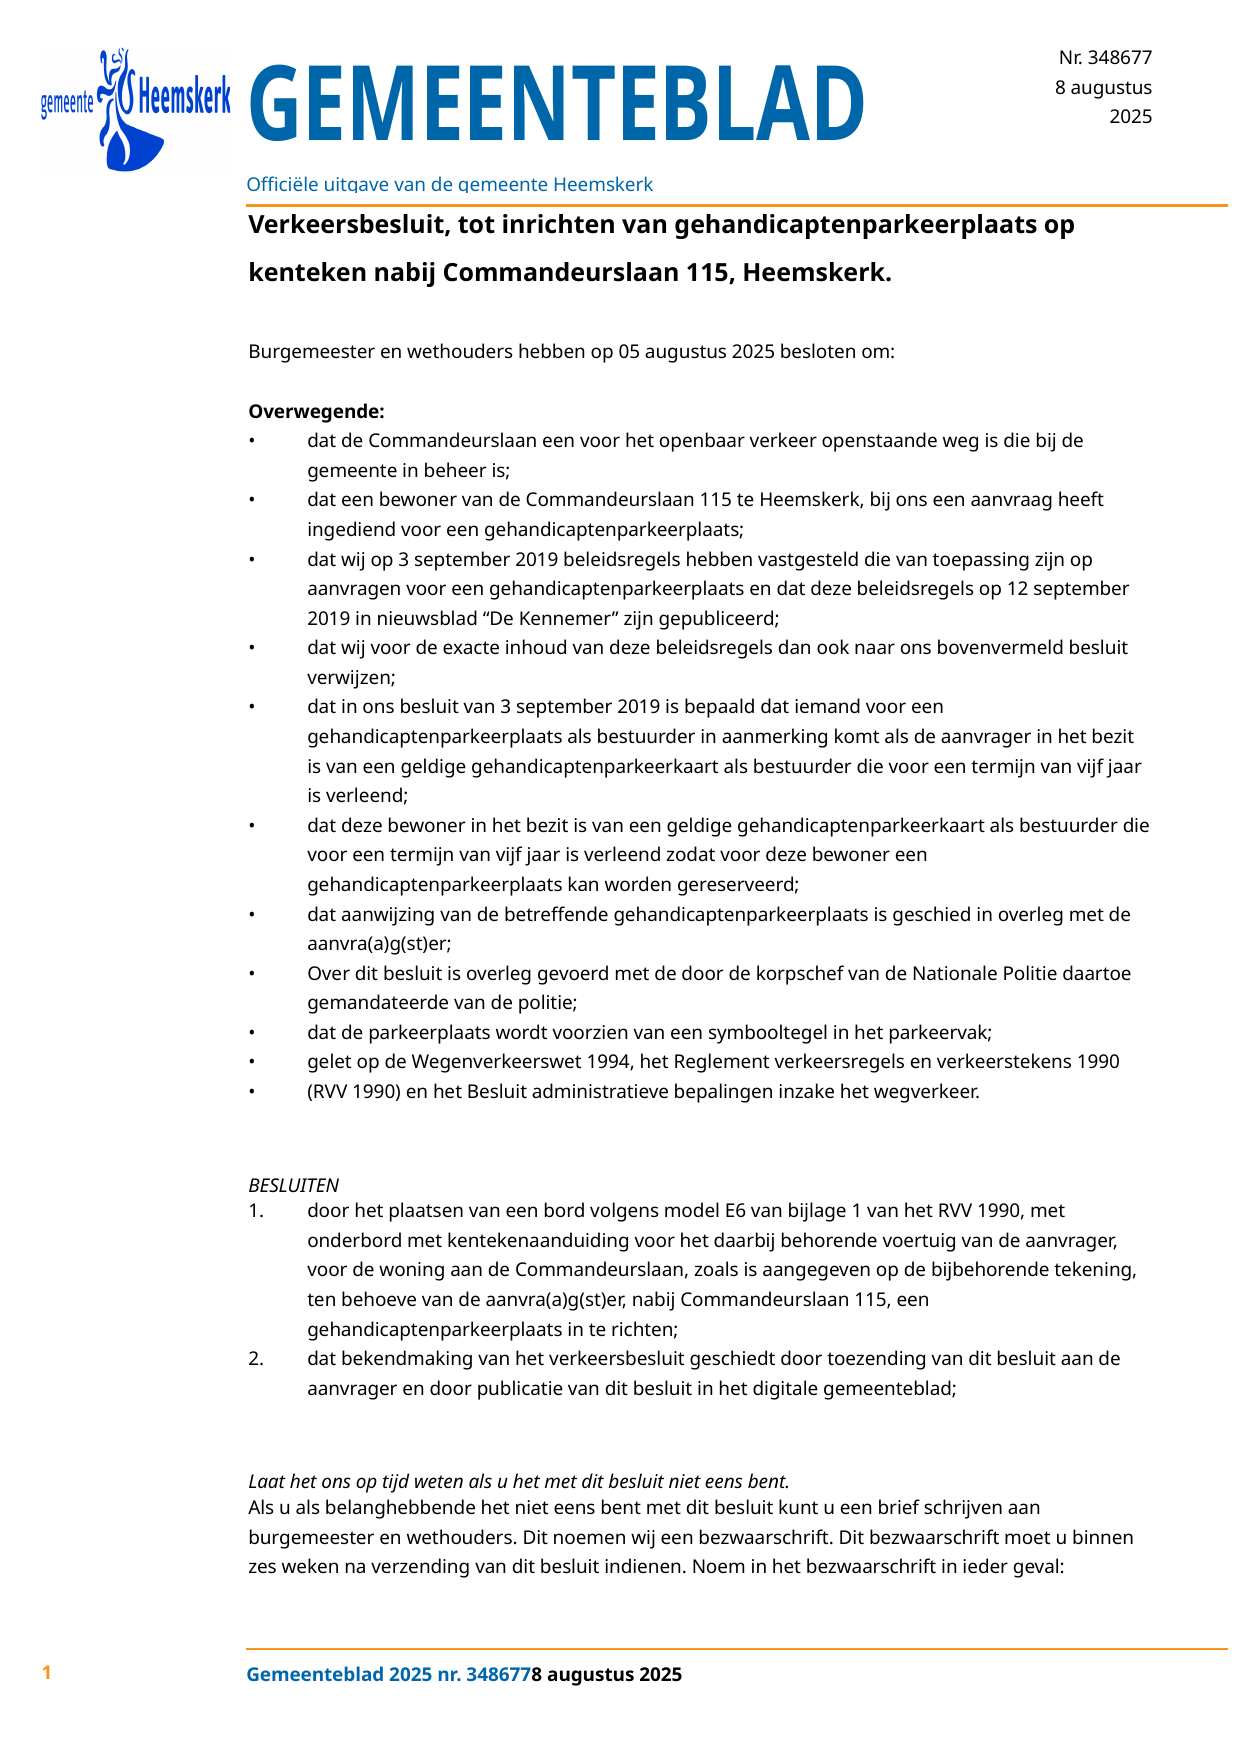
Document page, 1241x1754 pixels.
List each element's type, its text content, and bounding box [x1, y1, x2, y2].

text Laat het ons op tijd weten als u het met dit besluit niet eens bent. [248, 1468, 1152, 1494]
text Verkeersbesluit, tot inrichten van gehandicaptenparkeerplaats op kenteken nabij Commandeurslaan 115, Heemskerk. [248, 207, 1152, 288]
list dat een bewoner van de Commandeurslaan 115 te Heemskerk, bij ons een aanvraag heeft ingediend voor een gehandicaptenparkeerplaats; [248, 487, 1152, 542]
list door het plaatsen van een bord volgens model E6 van bijlage 1 van het RVV 1990, met onderbord met kentekenaanduiding voor het daarbij behorende voertuig van de aanvrager, voor de woning aan de Commandeurslaan, zoals is aangegeven op de bijbehorende tekening, ten behoeve van de aanvra(a)g(st)er, nabij Commandeurslaan 115, een gehandicaptenparkeerplaats in te richten; [248, 1197, 1152, 1342]
list dat aanwijzing van de betreffende gehandicaptenparkeerplaats is geschied in overleg met de aanvra(a)g(st)er; [248, 901, 1152, 956]
picture [41, 47, 231, 172]
list dat de parkeerplaats wordt voorzien van een symbooltegel in het parkeervak; [248, 1019, 1152, 1045]
text Overwegende: [248, 398, 1152, 423]
list dat wij voor de exacte inhoud van deze beleidsregels dan ook naar ons bovenvermeld besluit verwijzen; [248, 634, 1152, 690]
list dat de Commandeurslaan een voor het openbaar verkeer openstaande weg is die bij de gemeente in beheer is; [248, 427, 1152, 483]
list dat wij op 3 september 2019 beleidsregels hebben vastgesteld die van toepassing zijn op aanvragen voor een gehandicaptenparkeerplaats en dat deze beleidsregels op 12 september 2019 in nieuwsblad “De Kennemer” zijn gepubliceerd; [248, 546, 1152, 631]
list dat deze bewoner in het bezit is van een geldige gehandicaptenparkeerkaart als bestuurder die voor een termijn van vijf jaar is verleend zodat voor deze bewoner een gehandicaptenparkeerplaats kan worden gereserveerd; [248, 812, 1152, 897]
text Burgemeester en wethouders hebben op 05 augustus 2025 besloten om: [248, 339, 1152, 364]
text Als u als belanghebbende het niet eens bent met dit besluit kunt u een brief schrijven aan burgemeester en wethouders. Dit noemen wij een bezwaarschrift. Dit bezwaarschrift moet u binnen zes weken na verzending van dit besluit indienen. Noem in het bezwaarschrift in ieder geval: [248, 1494, 1152, 1579]
list dat in ons besluit van 3 september 2019 is bepaald dat iemand voor een gehandicaptenparkeerplaats als bestuurder in aanmerking komt als de aanvrager in het bezit is van een geldige gehandicaptenparkeerkaart als bestuurder die voor een termijn van vijf jaar is verleend; [248, 694, 1152, 808]
list gelet op de Wegenverkeerswet 1994, het Reglement verkeersregels en verkeerstekens 1990 [248, 1049, 1152, 1074]
list (RVV 1990) en het Besluit administratieve bepalingen inzake het wegverkeer. [248, 1078, 1152, 1104]
list Over dit besluit is overleg gevoerd met de door de korpschef van de Nationale Politie daartoe gemandateerde van de politie; [248, 960, 1152, 1015]
text BESLUITEN [248, 1172, 1152, 1197]
list dat bekendmaking van het verkeersbesluit geschiedt door toezending van dit besluit aan de aanvrager en door publicatie van dit besluit in het digitale gemeenteblad; [248, 1345, 1152, 1401]
